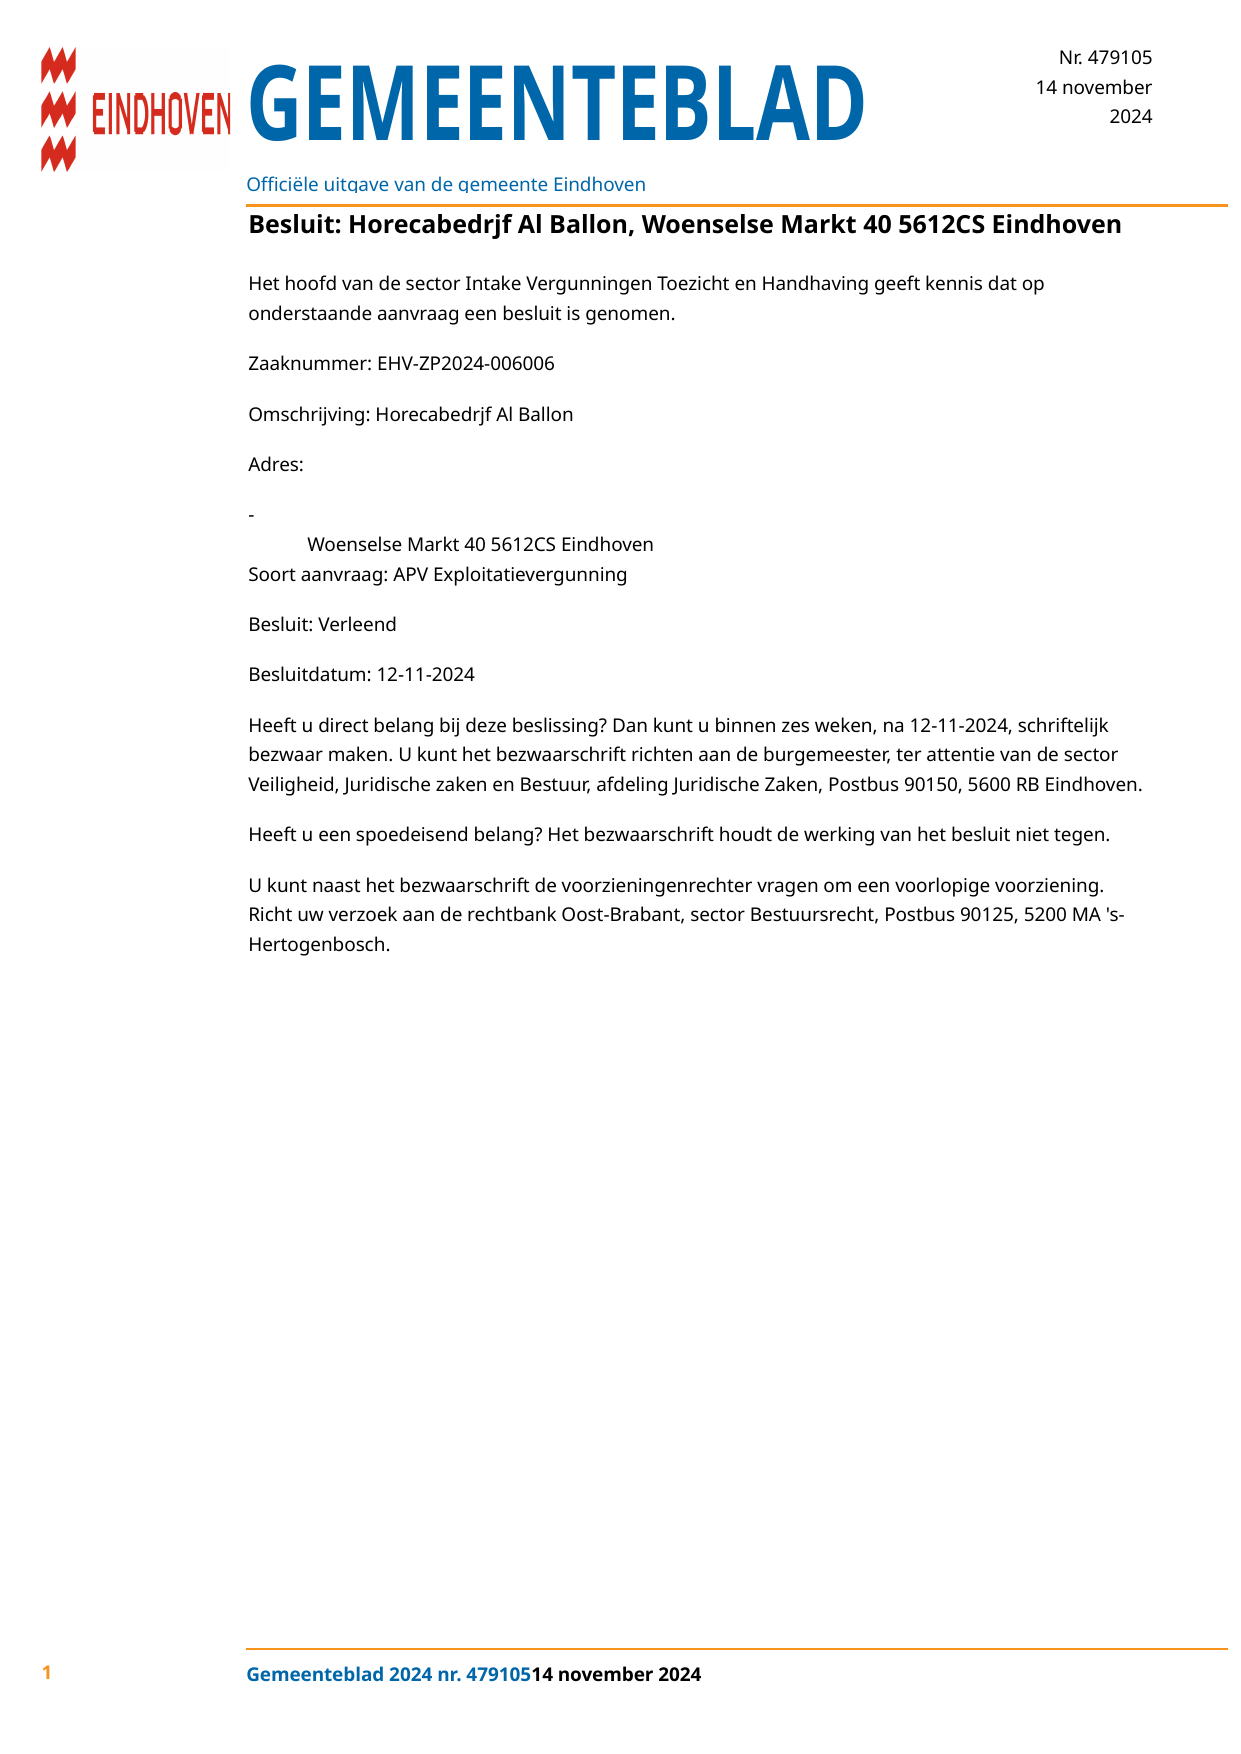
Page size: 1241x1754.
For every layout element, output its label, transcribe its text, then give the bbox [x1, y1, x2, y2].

text Besluit: Verleend [248, 611, 1152, 637]
text Adres: [248, 451, 1152, 477]
text Omschrijving: Horecabedrjf Al Ballon [248, 401, 1152, 426]
text Heeft u een spoedeisend belang? Het bezwaarschrift houdt de werking van het besluit niet tegen. [248, 822, 1152, 847]
text Besluitdatum: 12-11-2024 [248, 662, 1152, 687]
text Besluit: Horecabedrjf Al Ballon, Woenselse Markt 40 5612CS Eindhoven [248, 207, 1152, 241]
text Heeft u direct belang bij deze beslissing? Dan kunt u binnen zes weken, na 12-11-2024, schriftelijk bezwaar maken. U kunt het bezwaarschrift richten aan de burgemeester, ter attentie van de sector Veiligheid, Juridische zaken en Bestuur, afdeling Juridische Zaken, Postbus 90150, 5600 RB Eindhoven. [248, 712, 1152, 797]
picture [41, 47, 231, 172]
text U kunt naast het bezwaarschrift de voorzieningenrechter vragen om een voorlopige voorziening. Richt uw verzoek aan de rechtbank Oost-Brabant, sector Bestuursrecht, Postbus 90125, 5200 MA 's-Hertogenbosch. [248, 872, 1152, 957]
list Woenselse Markt 40 5612CS Eindhoven [248, 531, 1152, 557]
text Zaaknummer: EHV-ZP2024-006006 [248, 350, 1152, 376]
text Soort aanvraag: APV Exploitatievergunning [248, 561, 1152, 586]
text Het hoofd van de sector Intake Vergunningen Toezicht en Handhaving geeft kennis dat op onderstaande aanvraag een besluit is genomen. [248, 270, 1152, 326]
